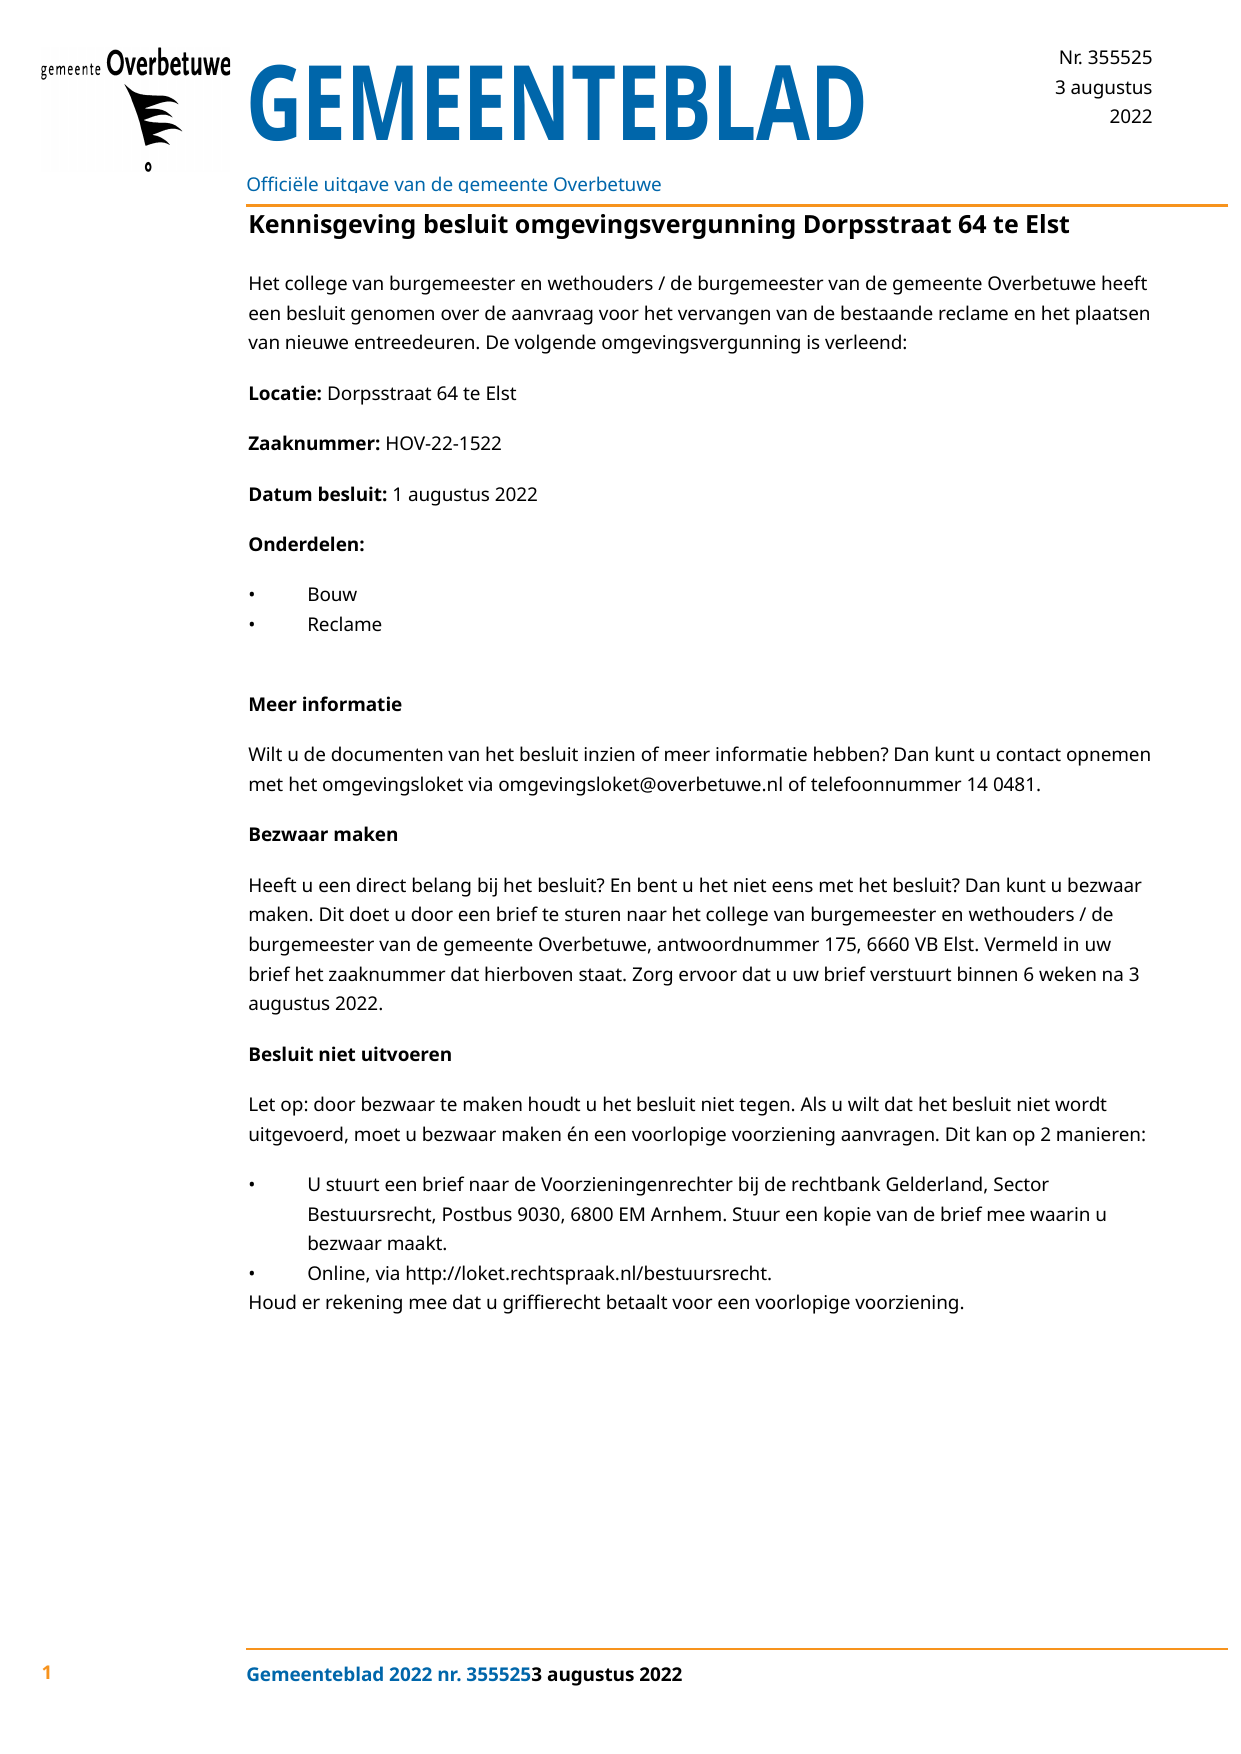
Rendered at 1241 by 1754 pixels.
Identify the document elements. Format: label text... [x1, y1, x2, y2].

text Let op: door bezwaar te maken houdt u het besluit niet tegen. Als u wilt dat het besluit niet wordt uitgevoerd, moet u bezwaar maken én een voorlopige voorziening aanvragen. Dit kan op 2 manieren: [248, 1091, 1152, 1146]
list Reclame [248, 611, 1152, 637]
text Datum besluit: 1 augustus 2022 [248, 481, 1152, 506]
text Zaaknummer: HOV-22-1522 [248, 430, 1152, 456]
text Wilt u de documenten van het besluit inzien of meer informatie hebben? Dan kunt u contact opnemen met het omgevingsloket via omgevingsloket@overbetuwe.nl of telefoonnummer 14 0481. [248, 742, 1152, 797]
text Heeft u een direct belang bij het besluit? En bent u het niet eens met het besluit? Dan kunt u bezwaar maken. Dit doet u door een brief te sturen naar het college van burgemeester en wethouders / de burgemeester van de gemeente Overbetuwe, antwoordnummer 175, 6660 VB Elst. Vermeld in uw brief het zaaknummer dat hierboven staat. Zorg ervoor dat u uw brief verstuurt binnen 6 weken na 3 augustus 2022. [248, 872, 1152, 1016]
text Onderdelen: [248, 531, 1152, 557]
list Online, via http://loket.rechtspraak.nl/bestuursrecht. [248, 1260, 1152, 1286]
text Meer informatie [248, 691, 1152, 717]
text Locatie: Dorpsstraat 64 te Elst [248, 380, 1152, 406]
text Kennisgeving besluit omgevingsvergunning Dorpsstraat 64 te Elst [248, 207, 1152, 241]
text Bezwaar maken [248, 822, 1152, 847]
list U stuurt een brief naar de Voorzieningenrechter bij de rechtbank Gelderland, Sector Bestuursrecht, Postbus 9030, 6800 EM Arnhem. Stuur een kopie van de brief mee waarin u bezwaar maakt. [248, 1171, 1152, 1256]
text Houd er rekening mee dat u griffierecht betaalt voor een voorlopige voorziening. [248, 1289, 1152, 1315]
text Het college van burgemeester en wethouders / de burgemeester van de gemeente Overbetuwe heeft een besluit genomen over de aanvraag voor het vervangen van de bestaande reclame en het plaatsen van nieuwe entreedeuren. De volgende omgevingsvergunning is verleend: [248, 270, 1152, 355]
text Besluit niet uitvoeren [248, 1041, 1152, 1066]
list Bouw [248, 582, 1152, 607]
picture [41, 47, 231, 172]
